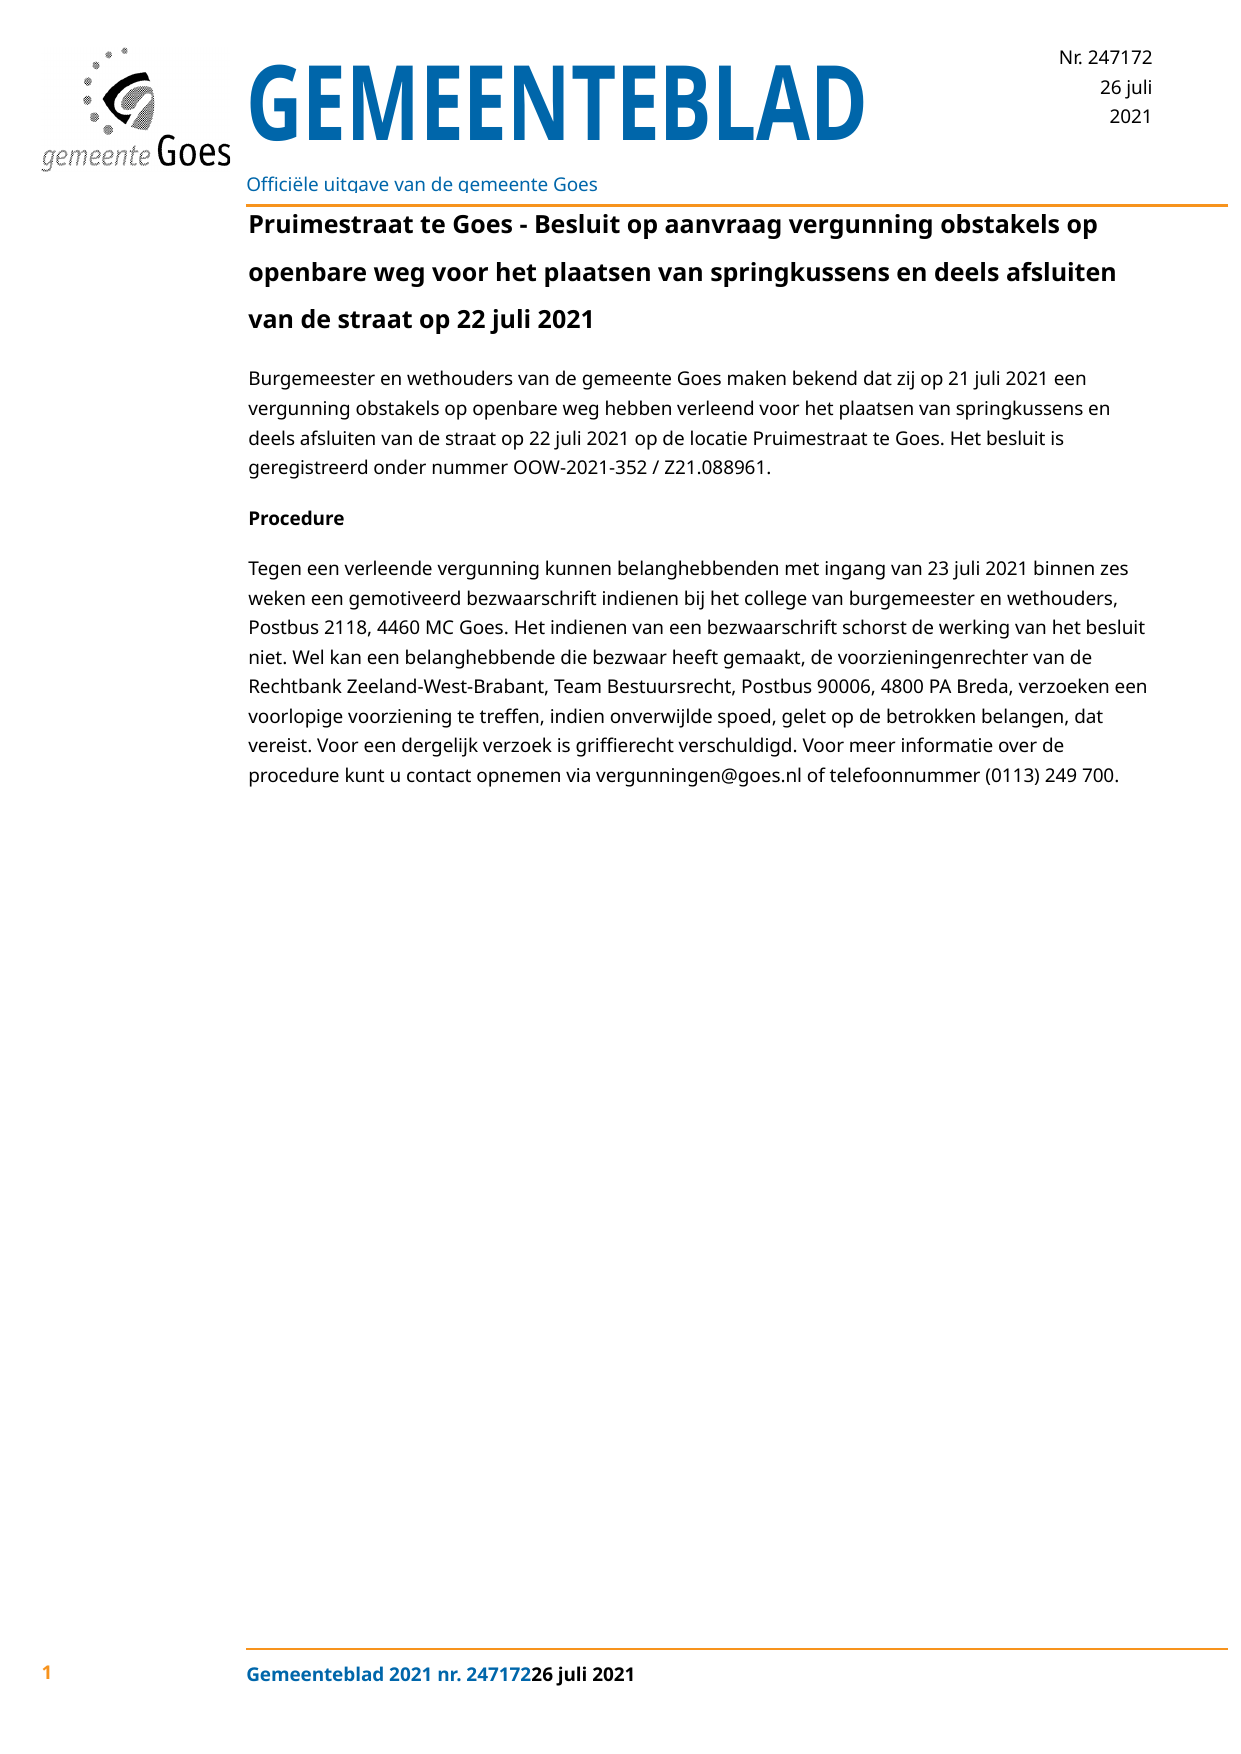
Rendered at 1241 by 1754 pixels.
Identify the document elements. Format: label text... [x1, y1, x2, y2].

text Procedure [248, 505, 1152, 530]
picture [41, 47, 231, 172]
text Burgemeester en wethouders van de gemeente Goes maken bekend dat zij op 21 juli 2021 een vergunning obstakels op openbare weg hebben verleend voor het plaatsen van springkussens en deels afsluiten van de straat op 22 juli 2021 op de locatie Pruimestraat te Goes. Het besluit is geregistreerd onder nummer OOW-2021-352 / Z21.088961. [248, 366, 1152, 480]
text Pruimestraat te Goes - Besluit op aanvraag vergunning obstakels op openbare weg voor het plaatsen van springkussens en deels afsluiten van de straat op 22 juli 2021 [248, 207, 1152, 336]
text Tegen een verleende vergunning kunnen belanghebbenden met ingang van 23 juli 2021 binnen zes weken een gemotiveerd bezwaarschrift indienen bij het college van burgemeester en wethouders, Postbus 2118, 4460 MC Goes. Het indienen van een bezwaarschrift schorst de werking van het besluit niet. Wel kan een belanghebbende die bezwaar heeft gemaakt, de voorzieningenrechter van de Rechtbank Zeeland-West-Brabant, Team Bestuursrecht, Postbus 90006, 4800 PA Breda, verzoeken een voorlopige voorziening te treffen, indien onverwijlde spoed, gelet op de betrokken belangen, dat vereist. Voor een dergelijk verzoek is griffierecht verschuldigd. Voor meer informatie over de procedure kunt u contact opnemen via vergunningen@goes.nl of telefoonnummer (0113) 249 700. [248, 555, 1152, 788]
